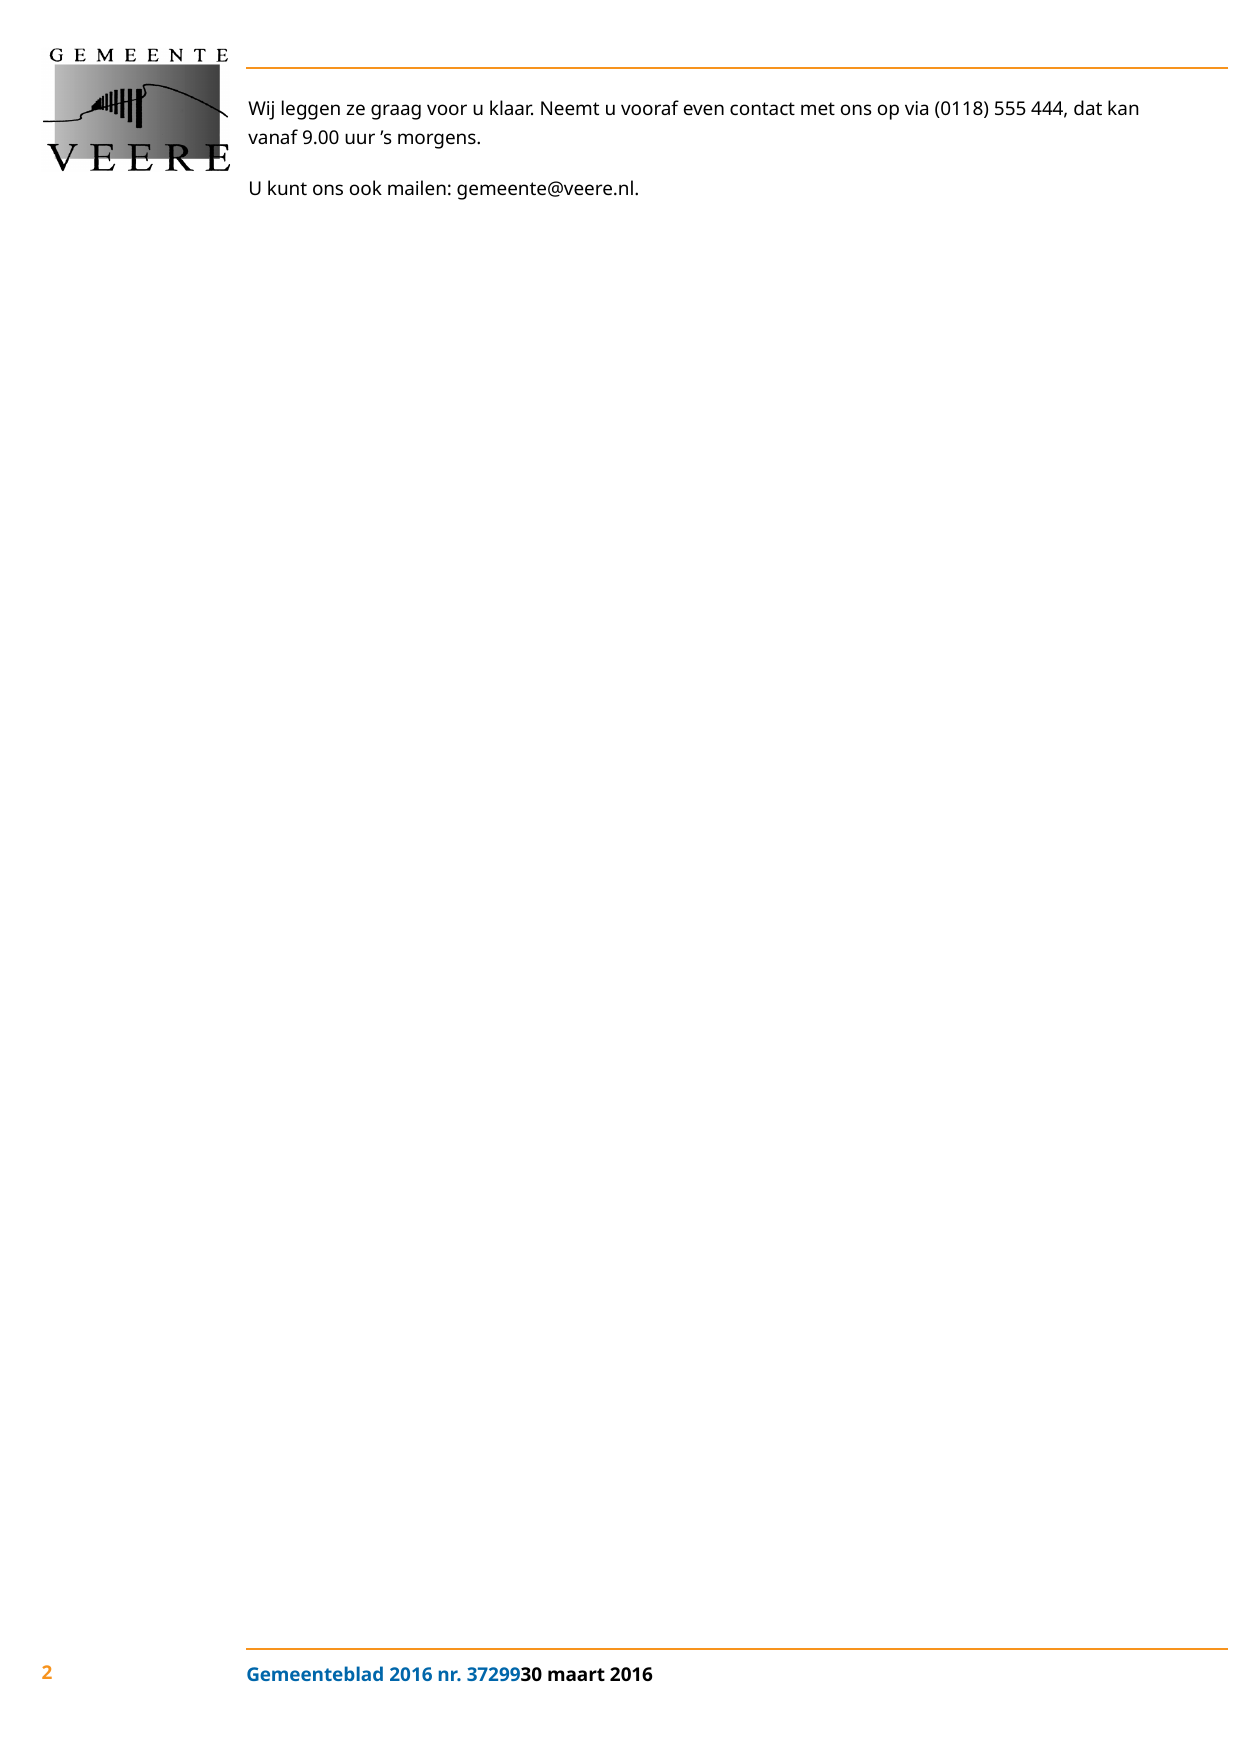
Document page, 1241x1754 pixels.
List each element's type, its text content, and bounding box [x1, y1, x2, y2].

text Wij leggen ze graag voor u klaar. Neemt u vooraf even contact met ons op via (0118) 555 444, dat kan vanaf 9.00 uur ’s morgens. [248, 95, 1152, 150]
text U kunt ons ook mailen: gemeente@veere.nl. [248, 175, 1152, 201]
picture [41, 47, 231, 172]
